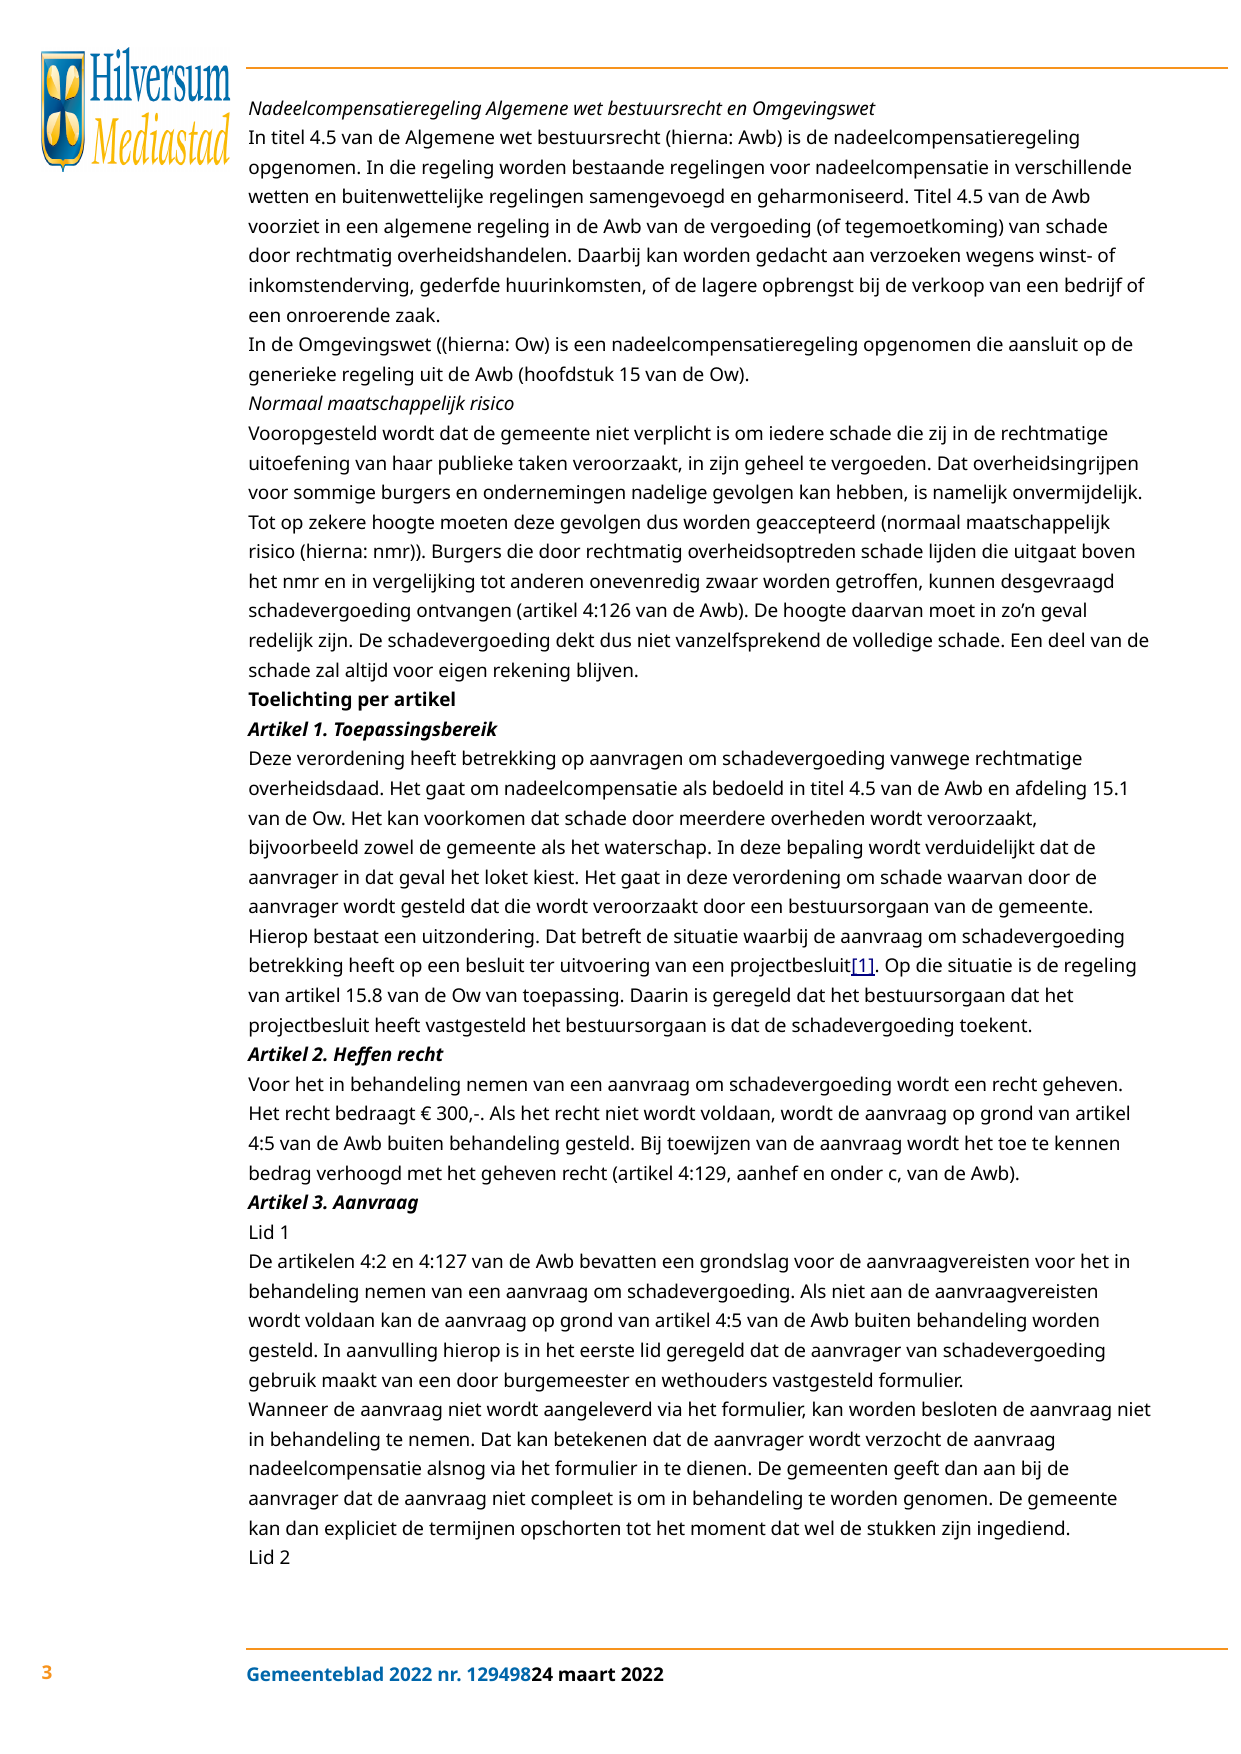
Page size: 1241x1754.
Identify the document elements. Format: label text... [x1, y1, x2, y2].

text Voor het in behandeling nemen van een aanvraag om schadevergoeding wordt een recht geheven. Het recht bedraagt € 300,-. Als het recht niet wordt voldaan, wordt de aanvraag op grond van artikel 4:5 van de Awb buiten behandeling gesteld. Bij toewijzen van de aanvraag wordt het toe te kennen bedrag verhoogd met het geheven recht (artikel 4:129, aanhef en onder c, van de Awb). [248, 1071, 1152, 1186]
text Deze verordening heeft betrekking op aanvragen om schadevergoeding vanwege rechtmatige overheidsdaad. Het gaat om nadeelcompensatie als bedoeld in titel 4.5 van de Awb en afdeling 15.1 van de Ow. Het kan voorkomen dat schade door meerdere overheden wordt veroorzaakt, bijvoorbeeld zowel de gemeente als het waterschap. In deze bepaling wordt verduidelijkt dat de aanvrager in dat geval het loket kiest. Het gaat in deze verordening om schade waarvan door de aanvrager wordt gesteld dat die wordt veroorzaakt door een bestuursorgaan van de gemeente. Hierop bestaat een uitzondering. Dat betreft de situatie waarbij de aanvraag om schadevergoeding betrekking heeft op een besluit ter uitvoering van een projectbesluit[1]. Op die situatie is de regeling van artikel 15.8 van de Ow van toepassing. Daarin is geregeld dat het bestuursorgaan dat het projectbesluit heeft vastgesteld het bestuursorgaan is dat de schadevergoeding toekent. [248, 746, 1152, 1038]
text Nadeelcompensatieregeling Algemene wet bestuursrecht en Omgevingswet [248, 95, 1152, 121]
text Artikel 3. Aanvraag [248, 1189, 1152, 1215]
text Wanneer de aanvraag niet wordt aangeleverd via het formulier, kan worden besloten de aanvraag niet in behandeling te nemen. Dat kan betekenen dat de aanvrager wordt verzocht de aanvraag nadeelcompensatie alsnog via het formulier in te dienen. De gemeenten geeft dan aan bij de aanvrager dat de aanvraag niet compleet is om in behandeling te worden genomen. De gemeente kan dan expliciet de termijnen opschorten tot het moment dat wel de stukken zijn ingediend. [248, 1396, 1152, 1541]
picture [41, 47, 231, 172]
text De artikelen 4:2 en 4:127 van de Awb bevatten een grondslag voor de aanvraagvereisten voor het in behandeling nemen van een aanvraag om schadevergoeding. Als niet aan de aanvraagvereisten wordt voldaan kan de aanvraag op grond van artikel 4:5 van de Awb buiten behandeling worden gesteld. In aanvulling hierop is in het eerste lid geregeld dat de aanvrager van schadevergoeding gebruik maakt van een door burgemeester en wethouders vastgesteld formulier. [248, 1248, 1152, 1393]
text Vooropgesteld wordt dat de gemeente niet verplicht is om iedere schade die zij in de rechtmatige uitoefening van haar publieke taken veroorzaakt, in zijn geheel te vergoeden. Dat overheidsingrijpen voor sommige burgers en ondernemingen nadelige gevolgen kan hebben, is namelijk onvermijdelijk. Tot op zekere hoogte moeten deze gevolgen dus worden geaccepteerd (normaal maatschappelijk risico (hierna: nmr)). Burgers die door rechtmatig overheidsoptreden schade lijden die uitgaat boven het nmr en in vergelijking tot anderen onevenredig zwaar worden getroffen, kunnen desgevraagd schadevergoeding ontvangen (artikel 4:126 van de Awb). De hoogte daarvan moet in zo’n geval redelijk zijn. De schadevergoeding dekt dus niet vanzelfsprekend de volledige schade. Een deel van de schade zal altijd voor eigen rekening blijven. [248, 420, 1152, 683]
text Artikel 1. Toepassingsbereik [248, 716, 1152, 742]
text Normaal maatschappelijk risico [248, 391, 1152, 416]
text Lid 2 [248, 1544, 1152, 1570]
text In de Omgevingswet ((hierna: Ow) is een nadeelcompensatieregeling opgenomen die aansluit op de generieke regeling uit de Awb (hoofdstuk 15 van de Ow). [248, 331, 1152, 387]
text Lid 1 [248, 1219, 1152, 1245]
text In titel 4.5 van de Algemene wet bestuursrecht (hierna: Awb) is de nadeelcompensatieregeling opgenomen. In die regeling worden bestaande regelingen voor nadeelcompensatie in verschillende wetten en buitenwettelijke regelingen samengevoegd en geharmoniseerd. Titel 4.5 van de Awb voorziet in een algemene regeling in de Awb van de vergoeding (of tegemoetkoming) van schade door rechtmatig overheidshandelen. Daarbij kan worden gedacht aan verzoeken wegens winst- of inkomstenderving, gederfde huurinkomsten, of de lagere opbrengst bij de verkoop van een bedrijf of een onroerende zaak. [248, 124, 1152, 328]
text Artikel 2. Heffen recht [248, 1041, 1152, 1067]
text Toelichting per artikel [248, 686, 1152, 712]
